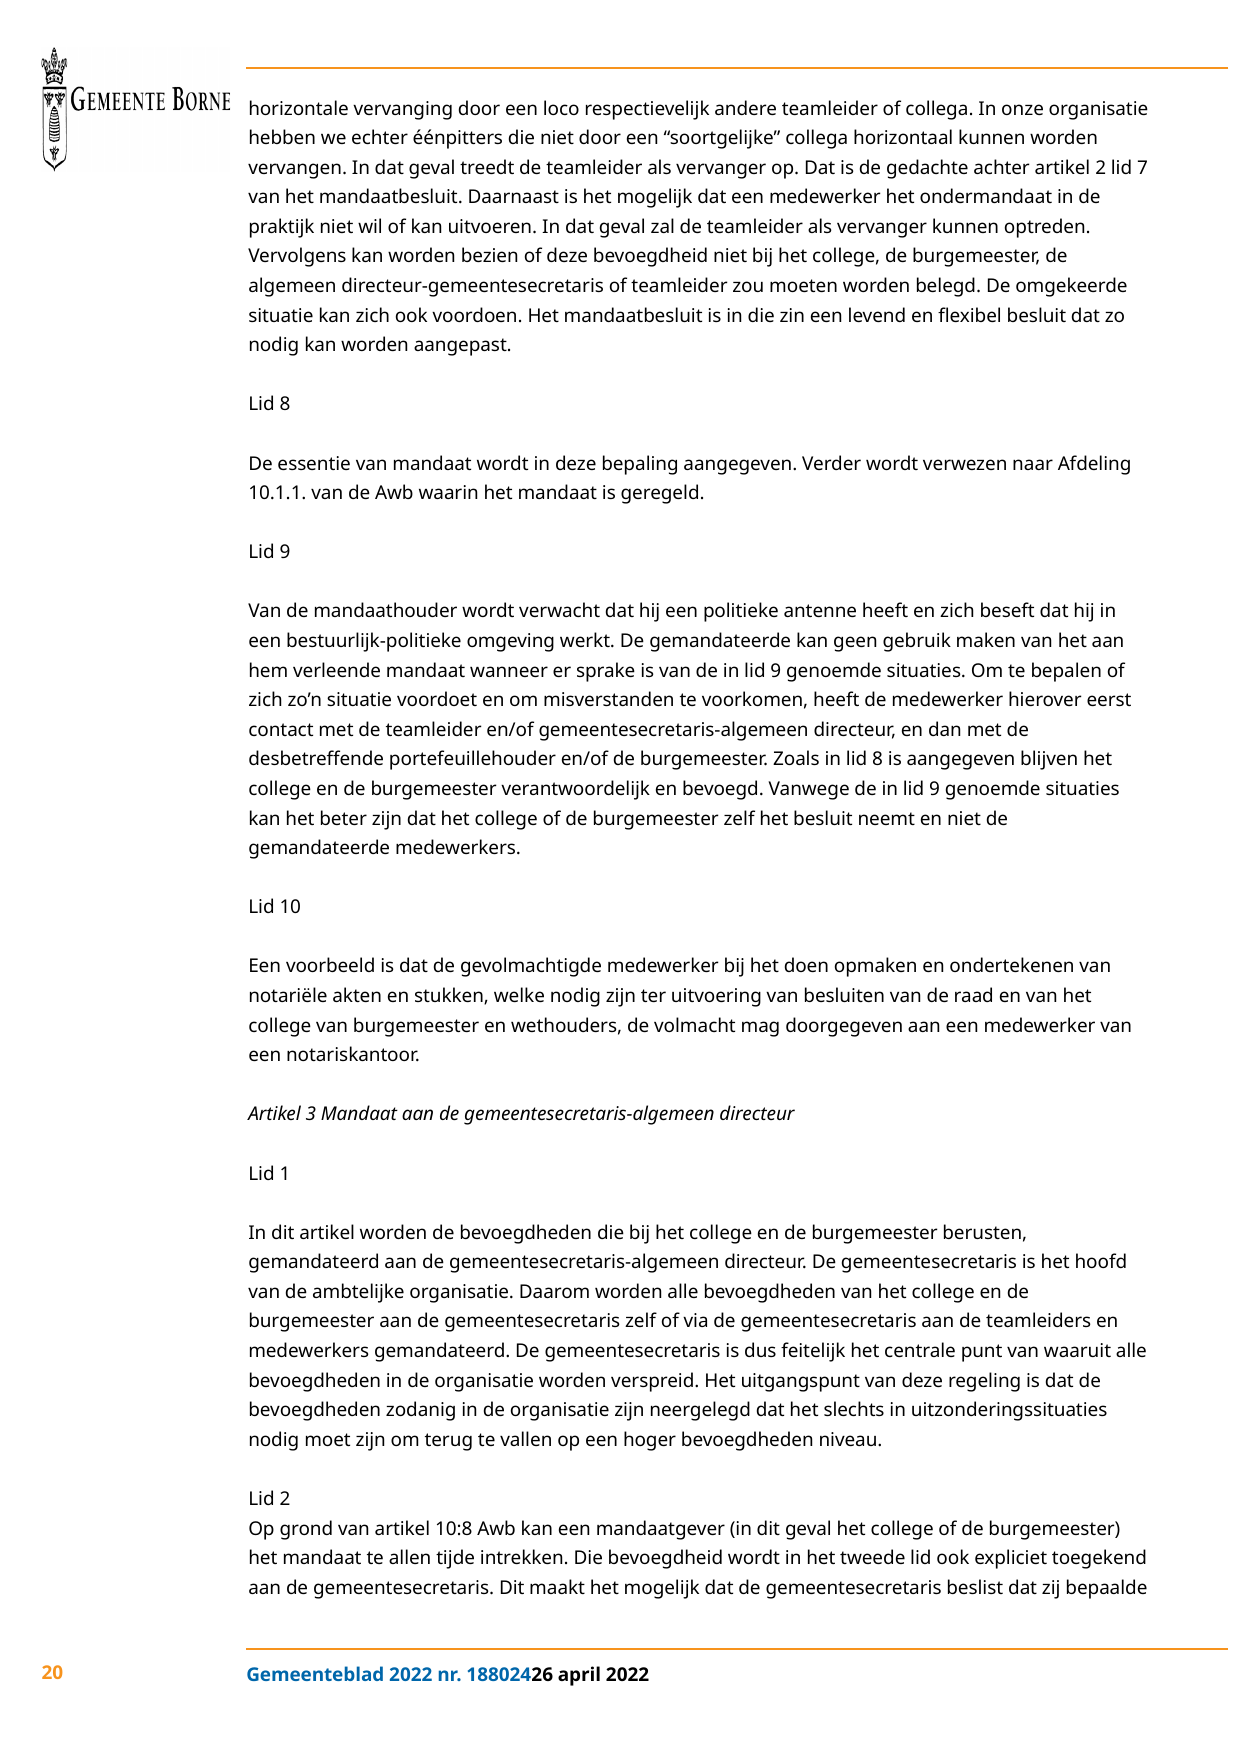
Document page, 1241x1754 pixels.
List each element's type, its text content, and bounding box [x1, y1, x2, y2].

text Op grond van artikel 10:8 Awb kan een mandaatgever (in dit geval het college of de burgemeester) het mandaat te allen tijde intrekken. Die bevoegdheid wordt in het tweede lid ook expliciet toegekend aan de gemeentesecretaris. Dit maakt het mogelijk dat de gemeentesecretaris beslist dat zij bepaalde [248, 1515, 1152, 1600]
text Lid 2 [248, 1485, 1152, 1511]
text Een voorbeeld is dat de gevolmachtigde medewerker bij het doen opmaken en ondertekenen van notariële akten en stukken, welke nodig zijn ter uitvoering van besluiten van de raad en van het college van burgemeester en wethouders, de volmacht mag doorgegeven aan een medewerker van een notariskantoor. [248, 953, 1152, 1067]
text Artikel 3 Mandaat aan de gemeentesecretaris-algemeen directeur [248, 1101, 1152, 1126]
text Lid 1 [248, 1160, 1152, 1186]
text horizontale vervanging door een loco respectievelijk andere teamleider of collega. In onze organisatie hebben we echter éénpitters die niet door een “soortgelijke” collega horizontaal kunnen worden vervangen. In dat geval treedt de teamleider als vervanger op. Dat is de gedachte achter artikel 2 lid 7 van het mandaatbesluit. Daarnaast is het mogelijk dat een medewerker het ondermandaat in de praktijk niet wil of kan uitvoeren. In dat geval zal de teamleider als vervanger kunnen optreden. Vervolgens kan worden bezien of deze bevoegdheid niet bij het college, de burgemeester, de algemeen directeur-gemeentesecretaris of teamleider zou moeten worden belegd. De omgekeerde situatie kan zich ook voordoen. Het mandaatbesluit is in die zin een levend en flexibel besluit dat zo nodig kan worden aangepast. [248, 95, 1152, 357]
picture [41, 47, 231, 172]
text In dit artikel worden de bevoegdheden die bij het college en de burgemeester berusten, gemandateerd aan de gemeentesecretaris-algemeen directeur. De gemeentesecretaris is het hoofd van de ambtelijke organisatie. Daarom worden alle bevoegdheden van het college en de burgemeester aan de gemeentesecretaris zelf of via de gemeentesecretaris aan de teamleiders en medewerkers gemandateerd. De gemeentesecretaris is dus feitelijk het centrale punt van waaruit alle bevoegdheden in de organisatie worden verspreid. Het uitgangspunt van deze regeling is dat de bevoegdheden zodanig in de organisatie zijn neergelegd dat het slechts in uitzonderingssituaties nodig moet zijn om terug te vallen op een hoger bevoegdheden niveau. [248, 1219, 1152, 1452]
text Lid 9 [248, 538, 1152, 564]
text Lid 10 [248, 893, 1152, 919]
text Lid 8 [248, 391, 1152, 416]
text De essentie van mandaat wordt in deze bepaling aangegeven. Verder wordt verwezen naar Afdeling 10.1.1. van de Awb waarin het mandaat is geregeld. [248, 450, 1152, 505]
text Van de mandaathouder wordt verwacht dat hij een politieke antenne heeft en zich beseft dat hij in een bestuurlijk-politieke omgeving werkt. De gemandateerde kan geen gebruik maken van het aan hem verleende mandaat wanneer er sprake is van de in lid 9 genoemde situaties. Om te bepalen of zich zo’n situatie voordoet en om misverstanden te voorkomen, heeft de medewerker hierover eerst contact met de teamleider en/of gemeentesecretaris-algemeen directeur, en dan met de desbetreffende portefeuillehouder en/of de burgemeester. Zoals in lid 8 is aangegeven blijven het college en de burgemeester verantwoordelijk en bevoegd. Vanwege de in lid 9 genoemde situaties kan het beter zijn dat het college of de burgemeester zelf het besluit neemt en niet de gemandateerde medewerkers. [248, 598, 1152, 860]
